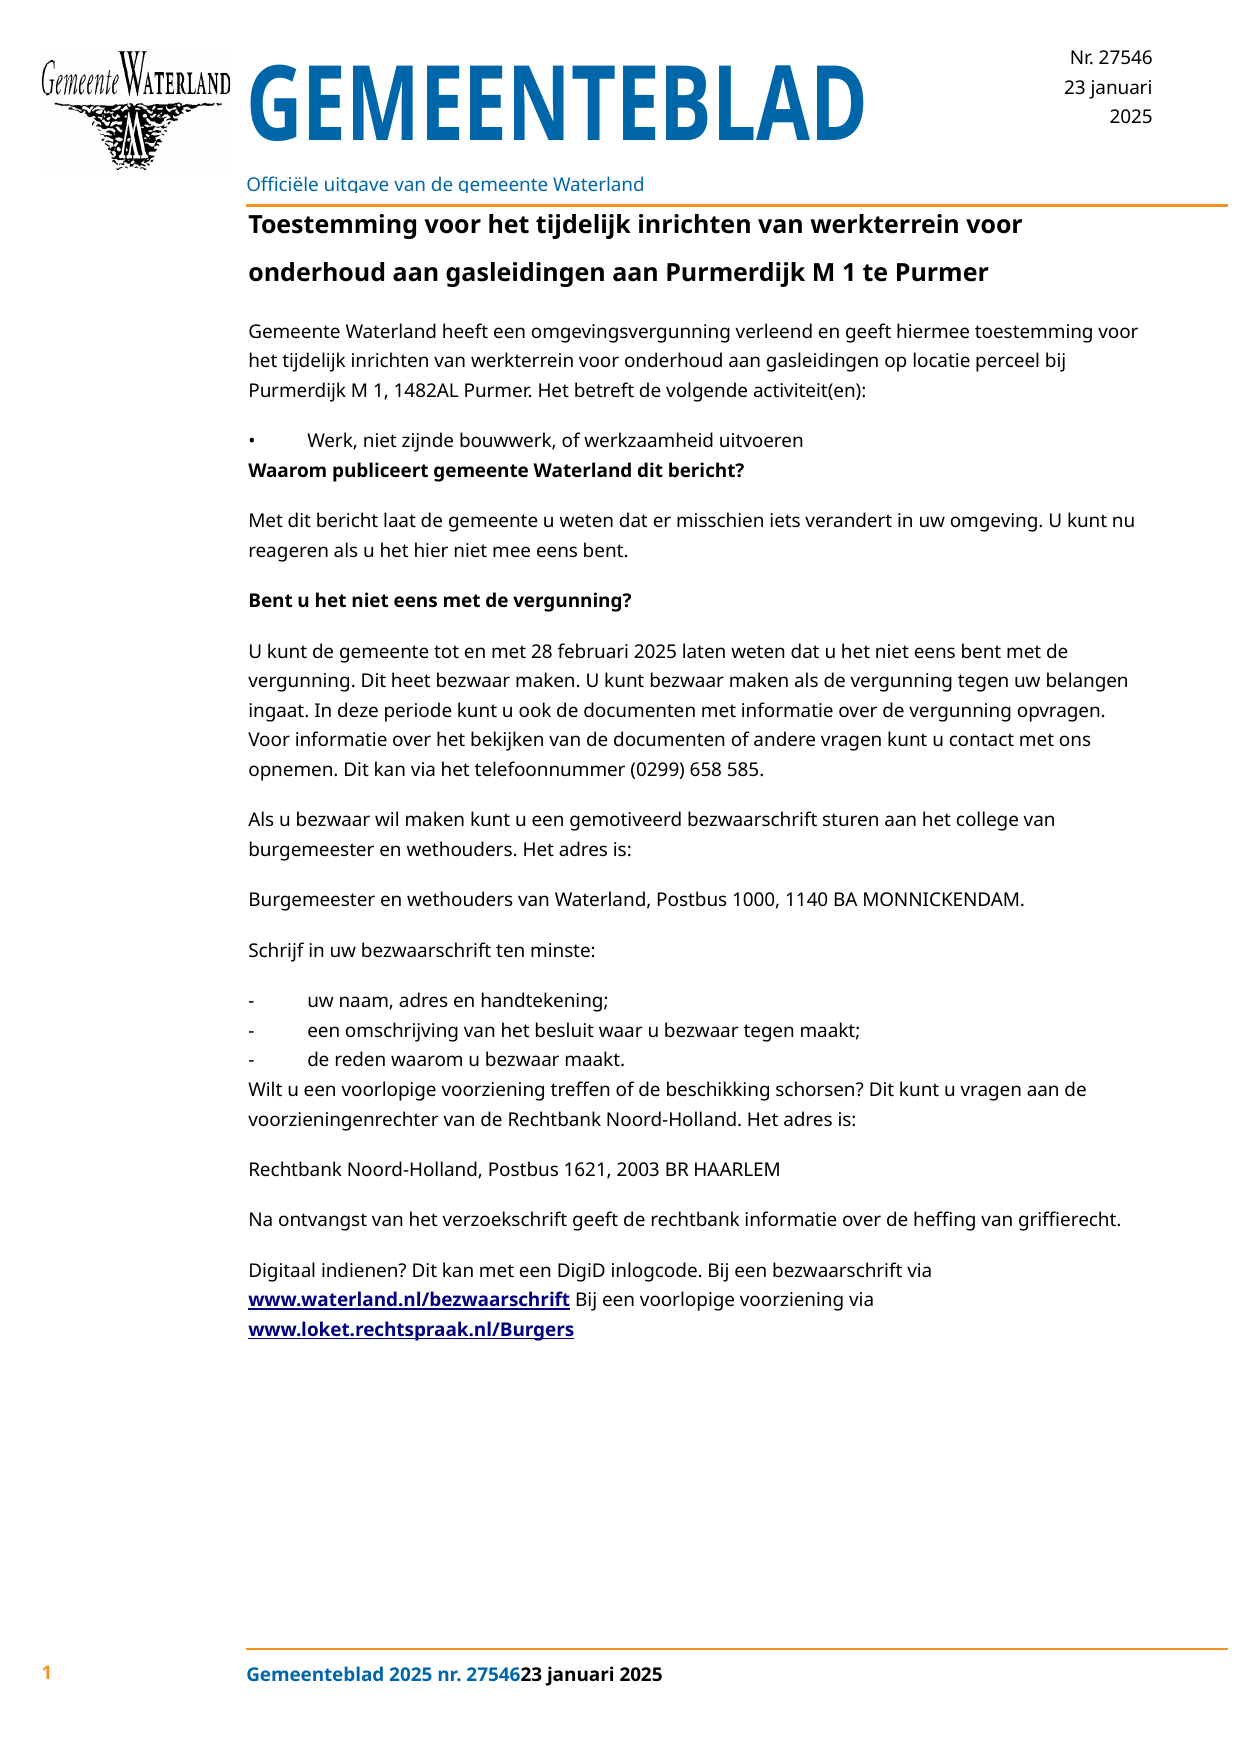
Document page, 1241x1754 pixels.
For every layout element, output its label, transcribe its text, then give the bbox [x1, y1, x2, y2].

text Als u bezwaar wil maken kunt u een gemotiveerd bezwaarschrift sturen aan het college van burgemeester en wethouders. Het adres is: [248, 807, 1152, 862]
text Digitaal indienen? Dit kan met een DigiD inlogcode. Bij een bezwaarschrift via www.waterland.nl/bezwaarschrift Bij een voorlopige voorziening via www.loket.rechtspraak.nl/Burgers [248, 1257, 1152, 1342]
text Toestemming voor het tijdelijk inrichten van werkterrein voor onderhoud aan gasleidingen aan Purmerdijk M 1 te Purmer [248, 207, 1152, 288]
text Met dit bericht laat de gemeente u weten dat er misschien iets verandert in uw omgeving. U kunt nu reageren als u het hier niet mee eens bent. [248, 507, 1152, 563]
list de reden waarom u bezwaar maakt. [248, 1047, 1152, 1072]
list Werk, niet zijnde bouwwerk, of werkzaamheid uitvoeren [248, 427, 1152, 453]
text Waarom publiceert gemeente Waterland dit bericht? [248, 457, 1152, 483]
list uw naam, adres en handtekening; [248, 987, 1152, 1013]
text Gemeente Waterland heeft een omgevingsvergunning verleend en geeft hiermee toestemming voor het tijdelijk inrichten van werkterrein voor onderhoud aan gasleidingen op locatie perceel bij Purmerdijk M 1, 1482AL Purmer. Het betreft de volgende activiteit(en): [248, 318, 1152, 403]
text Bent u het niet eens met de vergunning? [248, 587, 1152, 613]
picture [41, 47, 231, 172]
text Na ontvangst van het verzoekschrift geeft de rechtbank informatie over de heffing van griffierecht. [248, 1207, 1152, 1232]
list een omschrijving van het besluit waar u bezwaar tegen maakt; [248, 1017, 1152, 1043]
text Schrijf in uw bezwaarschrift ten minste: [248, 937, 1152, 963]
text U kunt de gemeente tot en met 28 februari 2025 laten weten dat u het niet eens bent met de vergunning. Dit heet bezwaar maken. U kunt bezwaar maken als de vergunning tegen uw belangen ingaat. In deze periode kunt u ook de documenten met informatie over de vergunning opvragen. Voor informatie over het bekijken van de documenten of andere vragen kunt u contact met ons opnemen. Dit kan via het telefoonnummer (0299) 658 585. [248, 638, 1152, 782]
text Wilt u een voorlopige voorziening treffen of de beschikking schorsen? Dit kunt u vragen aan de voorzieningenrechter van de Rechtbank Noord-Holland. Het adres is: [248, 1076, 1152, 1132]
text Burgemeester en wethouders van Waterland, Postbus 1000, 1140 BA MONNICKENDAM. [248, 887, 1152, 912]
text Rechtbank Noord-Holland, Postbus 1621, 2003 BR HAARLEM [248, 1156, 1152, 1182]
